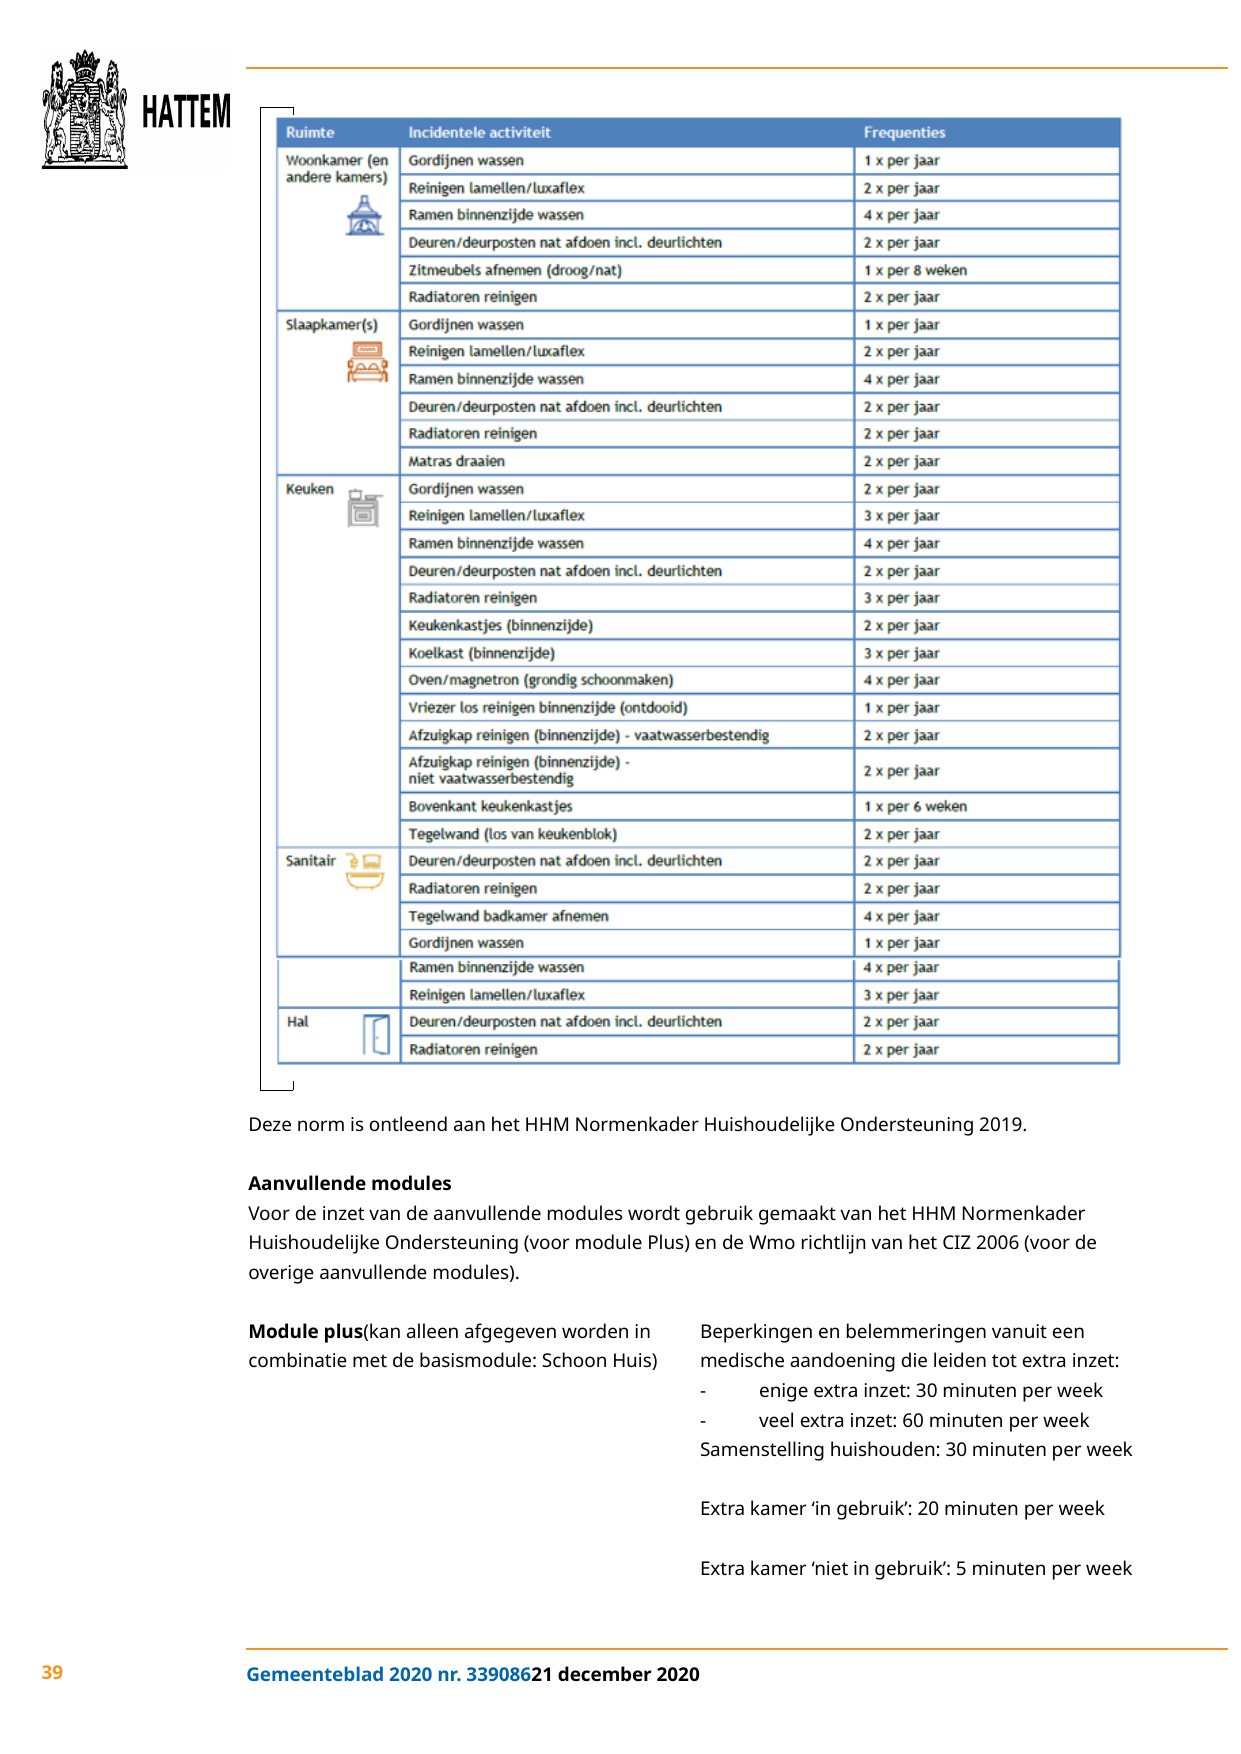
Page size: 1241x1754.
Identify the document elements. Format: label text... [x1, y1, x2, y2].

table_header Beperkingen en belemmeringen vanuit een medische aandoening die leiden tot extra inzet: enige extra inzet: 30 minuten per week veel extra inzet: 60 minuten per week Samenstelling huishouden: 30 minuten per week Extra kamer ‘in gebruik’: 20 minuten per week Extra kamer ‘niet in gebruik’: 5 minuten per week [700, 1318, 1152, 1610]
text Deze norm is ontleend aan het HHM Normenkader Huishoudelijke Ondersteuning 2019. [248, 1111, 1152, 1137]
table_header Module plus(kan alleen afgegeven worden in combinatie met de basismodule: Schoon Huis) [248, 1318, 700, 1610]
picture [41, 47, 231, 172]
text Aanvullende modules [248, 1170, 1152, 1196]
text Voor de inzet van de aanvullende modules wordt gebruik gemaakt van het HHM Normenkader Huishoudelijke Ondersteuning (voor module Plus) en de Wmo richtlijn van het CIZ 2006 (voor de overige aanvullende modules). [248, 1200, 1152, 1284]
picture [268, 115, 1125, 1081]
